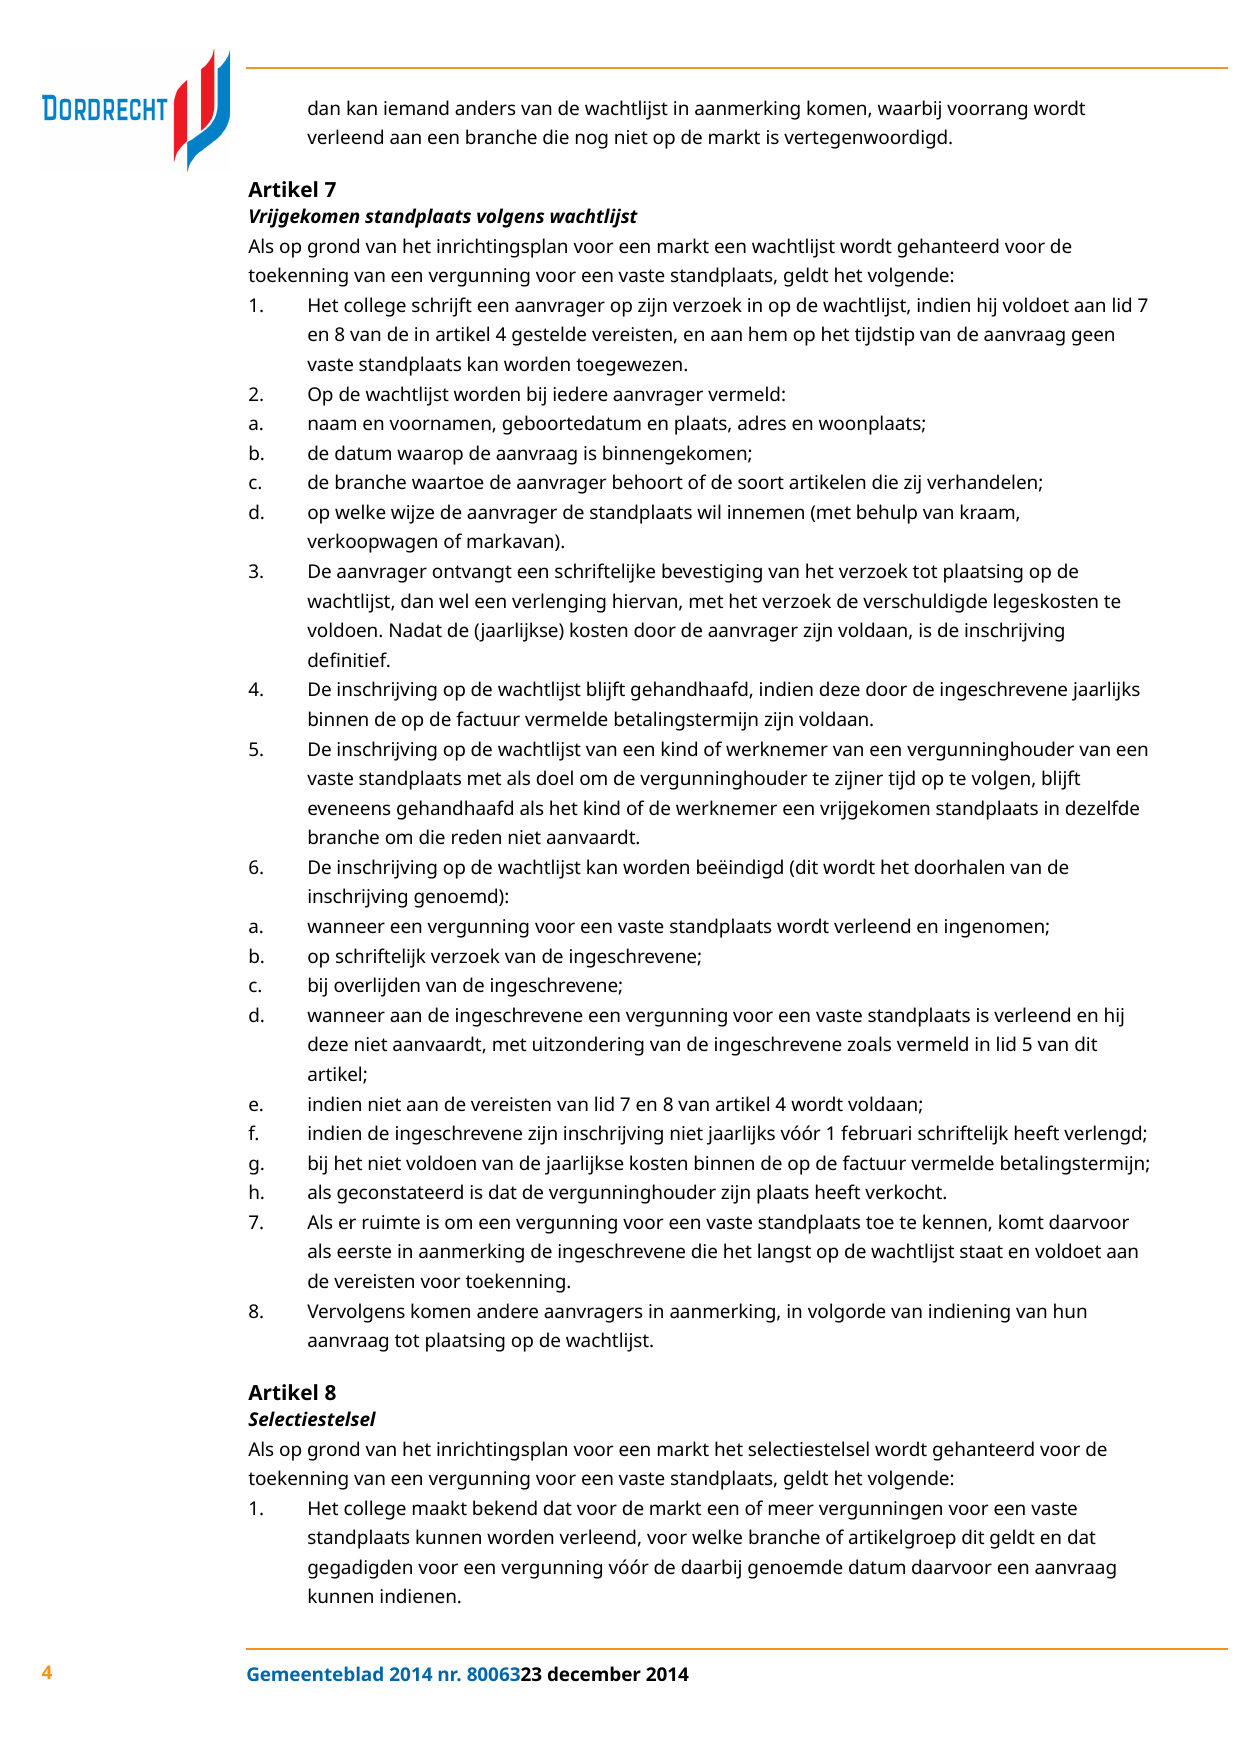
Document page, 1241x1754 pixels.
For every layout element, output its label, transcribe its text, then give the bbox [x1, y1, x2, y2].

text Selectiestelsel [248, 1406, 1152, 1432]
list op schriftelijk verzoek van de ingeschrevene; [248, 943, 1152, 968]
text Vrijgekomen standplaats volgens wachtlijst [248, 203, 1152, 229]
list indien de ingeschrevene zijn inschrijving niet jaarlijks vóór 1 februari schriftelijk heeft verlengd; [248, 1120, 1152, 1146]
text Artikel 7 [248, 175, 1152, 203]
list Het college maakt bekend dat voor de markt een of meer vergunningen voor een vaste standplaats kunnen worden verleend, voor welke branche of artikelgroep dit geldt en dat gegadigden voor een vergunning vóór de daarbij genoemde datum daarvoor een aanvraag kunnen indienen. [248, 1495, 1152, 1609]
list op welke wijze de aanvrager de standplaats wil innemen (met behulp van kraam, verkoopwagen of markavan). [248, 499, 1152, 554]
list Op de wachtlijst worden bij iedere aanvrager vermeld: [248, 381, 1152, 406]
list wanneer aan de ingeschrevene een vergunning voor een vaste standplaats is verleend en hij deze niet aanvaardt, met uitzondering van de ingeschrevene zoals vermeld in lid 5 van dit artikel; [248, 1002, 1152, 1087]
text Als op grond van het inrichtingsplan voor een markt een wachtlijst wordt gehanteerd voor de toekenning van een vergunning voor een vaste standplaats, geldt het volgende: [248, 233, 1152, 288]
text Artikel 8 [248, 1378, 1152, 1406]
text Als op grond van het inrichtingsplan voor een markt het selectiestelsel wordt gehanteerd voor de toekenning van een vergunning voor een vaste standplaats, geldt het volgende: [248, 1436, 1152, 1491]
list indien niet aan de vereisten van lid 7 en 8 van artikel 4 wordt voldaan; [248, 1091, 1152, 1116]
list Het college schrijft een aanvrager op zijn verzoek in op de wachtlijst, indien hij voldoet aan lid 7 en 8 van de in artikel 4 gestelde vereisten, en aan hem op het tijdstip van de aanvraag geen vaste standplaats kan worden toegewezen. [248, 292, 1152, 377]
list wanneer een vergunning voor een vaste standplaats wordt verleend en ingenomen; [248, 913, 1152, 939]
list bij het niet voldoen van de jaarlijkse kosten binnen de op de factuur vermelde betalingstermijn; [248, 1150, 1152, 1176]
list Vervolgens komen andere aanvragers in aanmerking, in volgorde van indiening van hun aanvraag tot plaatsing op de wachtlijst. [248, 1298, 1152, 1353]
list de branche waartoe de aanvrager behoort of de soort artikelen die zij verhandelen; [248, 469, 1152, 495]
list bij overlijden van de ingeschrevene; [248, 972, 1152, 998]
list dan kan iemand anders van de wachtlijst in aanmerking komen, waarbij voorrang wordt verleend aan een branche die nog niet op de markt is vertegenwoordigd. [248, 95, 1152, 150]
list De aanvrager ontvangt een schriftelijke bevestiging van het verzoek tot plaatsing op de wachtlijst, dan wel een verlenging hiervan, met het verzoek de verschuldigde legeskosten te voldoen. Nadat de (jaarlijkse) kosten door de aanvrager zijn voldaan, is de inschrijving definitief. [248, 558, 1152, 673]
list Als er ruimte is om een vergunning voor een vaste standplaats toe te kennen, komt daarvoor als eerste in aanmerking de ingeschrevene die het langst op de wachtlijst staat en voldoet aan de vereisten voor toekenning. [248, 1209, 1152, 1294]
list de datum waarop de aanvraag is binnengekomen; [248, 440, 1152, 466]
list De inschrijving op de wachtlijst van een kind of werknemer van een vergunninghouder van een vaste standplaats met als doel om de vergunninghouder te zijner tijd op te volgen, blijft eveneens gehandhaafd als het kind of de werknemer een vrijgekomen standplaats in dezelfde branche om die reden niet aanvaardt. [248, 736, 1152, 850]
list als geconstateerd is dat de vergunninghouder zijn plaats heeft verkocht. [248, 1179, 1152, 1205]
list naam en voornamen, geboortedatum en plaats, adres en woonplaats; [248, 410, 1152, 436]
list De inschrijving op de wachtlijst blijft gehandhaafd, indien deze door de ingeschrevene jaarlijks binnen de op de factuur vermelde betalingstermijn zijn voldaan. [248, 677, 1152, 732]
list De inschrijving op de wachtlijst kan worden beëindigd (dit wordt het doorhalen van de inschrijving genoemd): [248, 854, 1152, 909]
picture [41, 47, 231, 172]
